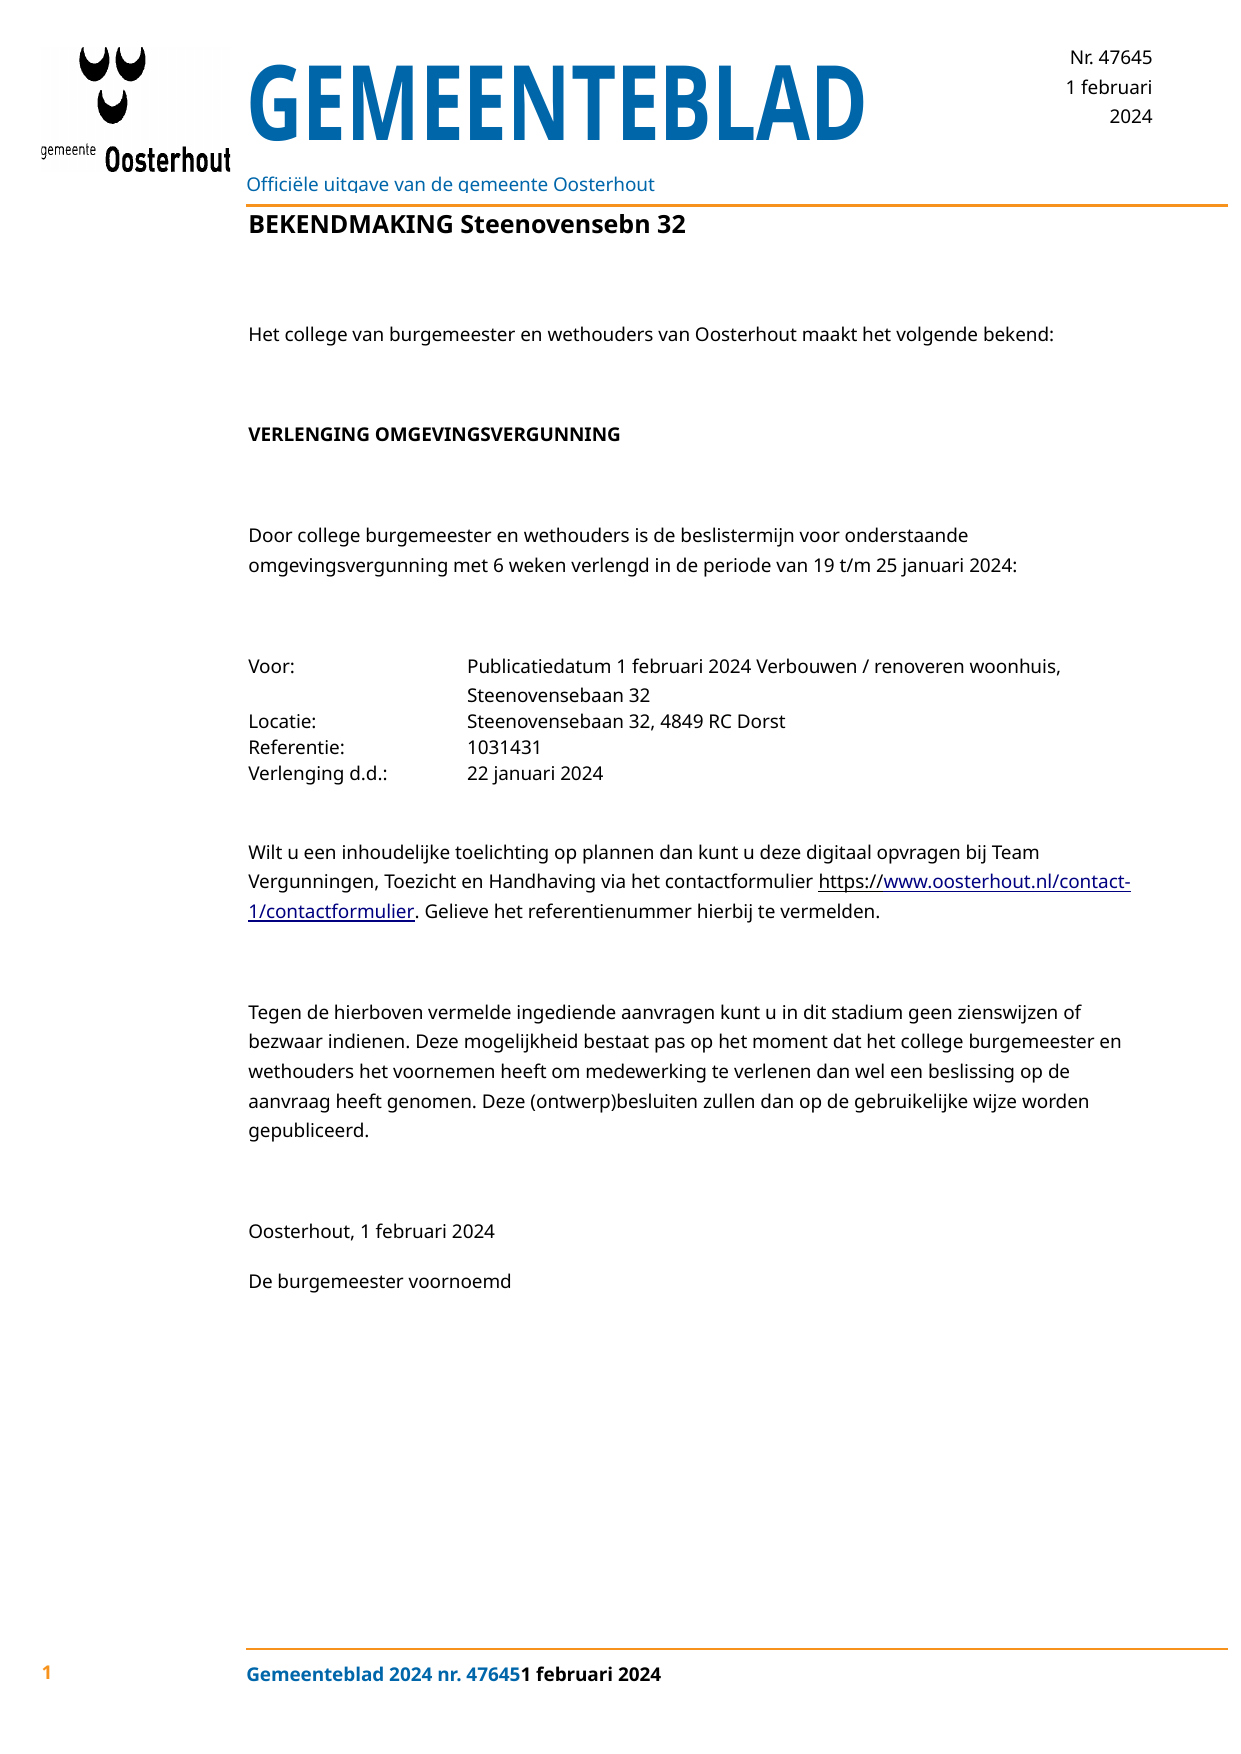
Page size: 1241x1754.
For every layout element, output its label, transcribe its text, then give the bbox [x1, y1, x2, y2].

table_cell Steenovensebaan 32, 4849 RC Dorst [467, 708, 1152, 734]
text Wilt u een inhoudelijke toelichting op plannen dan kunt u deze digitaal opvragen bij Team Vergunningen, Toezicht en Handhaving via het contactformulier https://www.oosterhout.nl/contact-1/contactformulier. Gelieve het referentienummer hierbij te vermelden. [248, 839, 1152, 924]
table_header Voor: [248, 653, 467, 708]
text Oosterhout, 1 februari 2024 [248, 1218, 1152, 1244]
text Tegen de hierboven vermelde ingediende aanvragen kunt u in dit stadium geen zienswijzen of bezwaar indienen. Deze mogelijkheid bestaat pas op het moment dat het college burgemeester en wethouders het voornemen heeft om medewerking te verlenen dan wel een beslissing op de aanvraag heeft genomen. Deze (ontwerp)besluiten zullen dan op de gebruikelijke wijze worden gepubliceerd. [248, 999, 1152, 1143]
table_cell 1031431 [467, 734, 1152, 760]
table_cell Verlenging d.d.: [248, 760, 467, 785]
table_cell 22 januari 2024 [467, 760, 1152, 785]
table_header Publicatiedatum 1 februari 2024 Verbouwen / renoveren woonhuis, Steenovensebaan 32 [467, 653, 1152, 708]
picture [41, 47, 231, 172]
text Het college van burgemeester en wethouders van Oosterhout maakt het volgende bekend: [248, 321, 1152, 346]
text BEKENDMAKING Steenovensebn 32 [248, 207, 1152, 241]
text Door college burgemeester en wethouders is de beslistermijn voor onderstaande omgevingsvergunning met 6 weken verlengd in de periode van 19 t/m 25 januari 2024: [248, 522, 1152, 578]
text VERLENGING OMGEVINGSVERGUNNING [248, 422, 1152, 447]
table_cell Locatie: [248, 708, 467, 734]
table_cell Referentie: [248, 734, 467, 760]
text De burgemeester voornoemd [248, 1269, 1152, 1294]
